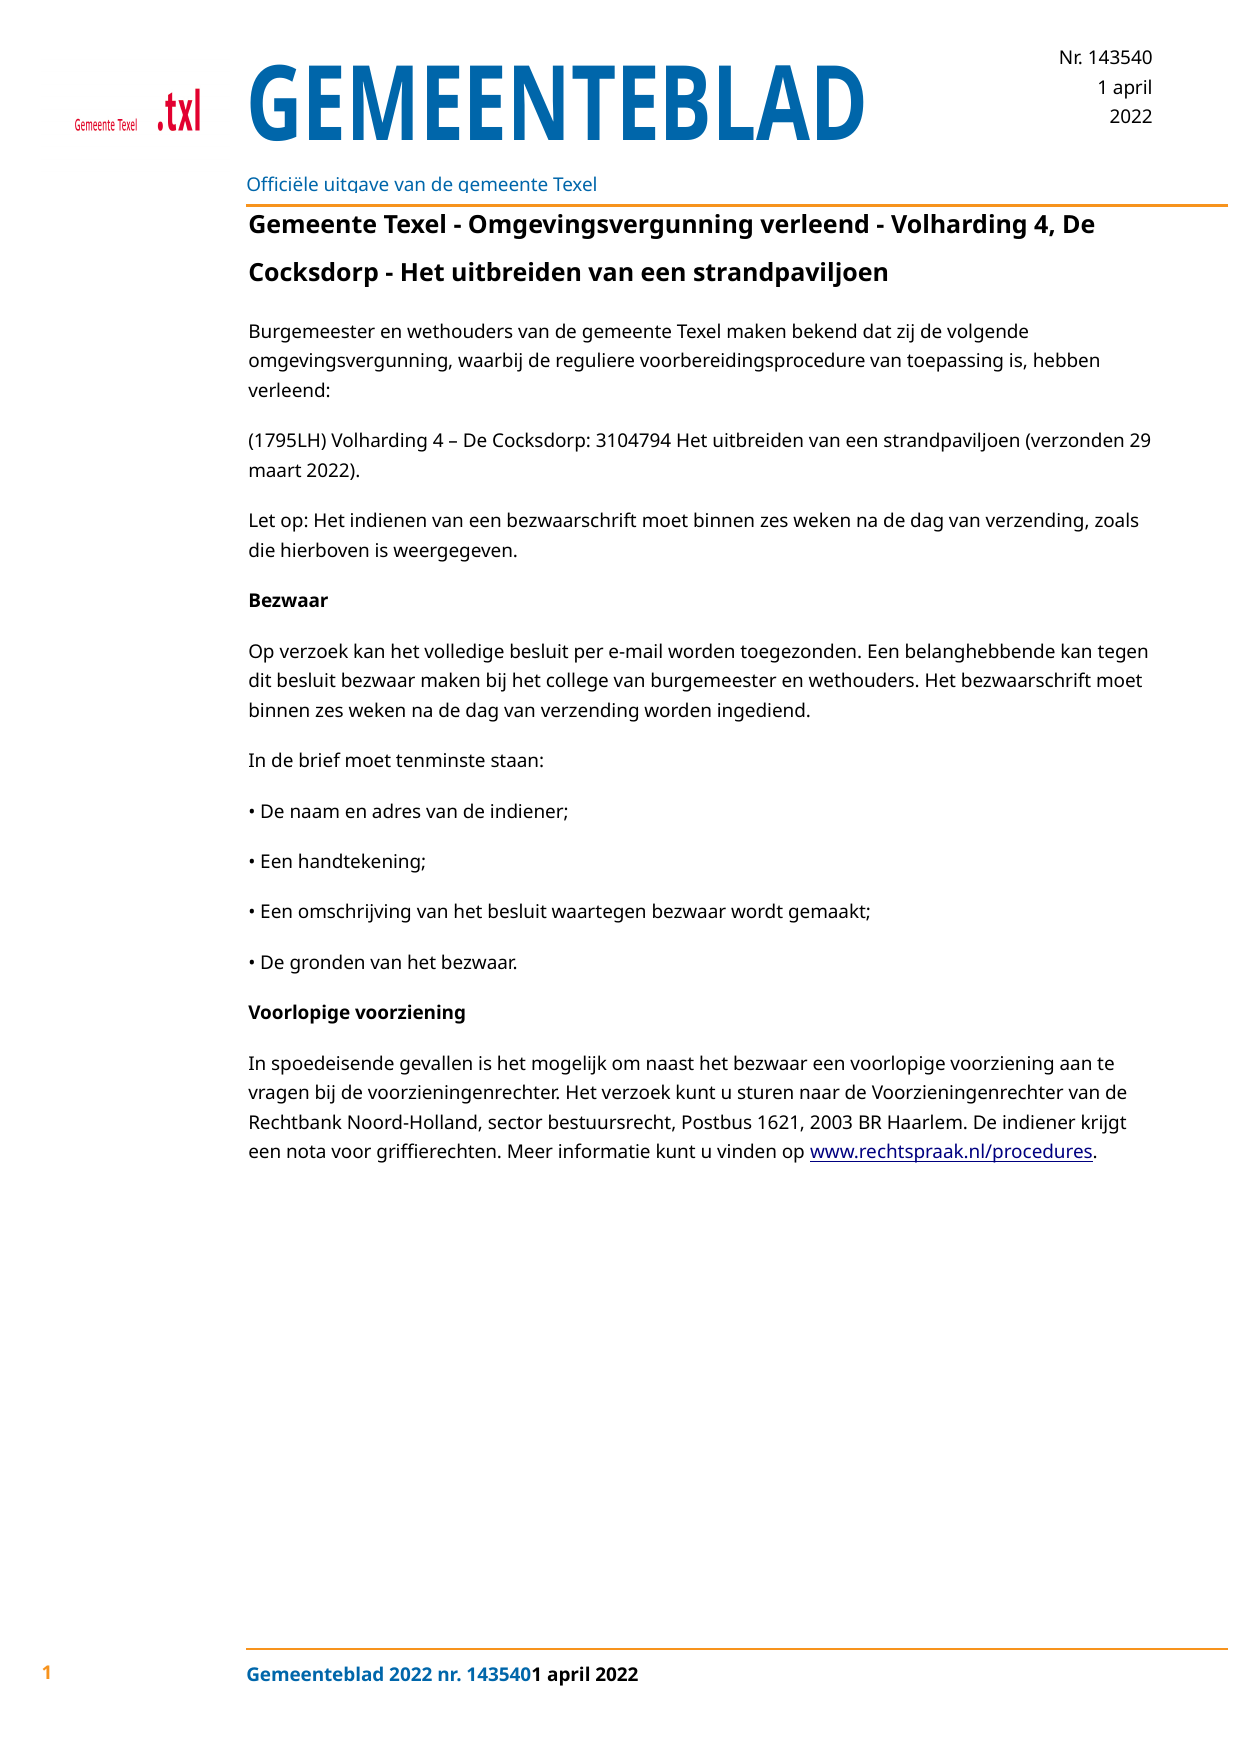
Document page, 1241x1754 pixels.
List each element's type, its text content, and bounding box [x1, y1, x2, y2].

text • Een handtekening; [248, 848, 1152, 874]
text Gemeente Texel - Omgevingsvergunning verleend - Volharding 4, De Cocksdorp - Het uitbreiden van een strandpaviljoen [248, 207, 1152, 288]
text (1795LH) Volharding 4 – De Cocksdorp: 3104794 Het uitbreiden van een strandpaviljoen (verzonden 29 maart 2022). [248, 427, 1152, 483]
picture [41, 47, 231, 172]
text Voorlopige voorziening [248, 999, 1152, 1025]
text • De gronden van het bezwaar. [248, 949, 1152, 975]
text Op verzoek kan het volledige besluit per e-mail worden toegezonden. Een belanghebbende kan tegen dit besluit bezwaar maken bij het college van burgemeester en wethouders. Het bezwaarschrift moet binnen zes weken na de dag van verzending worden ingediend. [248, 638, 1152, 723]
text • De naam en adres van de indiener; [248, 798, 1152, 824]
text In de brief moet tenminste staan: [248, 747, 1152, 773]
text • Een omschrijving van het besluit waartegen bezwaar wordt gemaakt; [248, 899, 1152, 924]
text Burgemeester en wethouders van de gemeente Texel maken bekend dat zij de volgende omgevingsvergunning, waarbij de reguliere voorbereidingsprocedure van toepassing is, hebben verleend: [248, 318, 1152, 403]
text In spoedeisende gevallen is het mogelijk om naast het bezwaar een voorlopige voorziening aan te vragen bij de voorzieningenrechter. Het verzoek kunt u sturen naar de Voorzieningenrechter van de Rechtbank Noord-Holland, sector bestuursrecht, Postbus 1621, 2003 BR Haarlem. De indiener krijgt een nota voor griffierechten. Meer informatie kunt u vinden op www.rechtspraak.nl/procedures. [248, 1050, 1152, 1164]
text Bezwaar [248, 587, 1152, 613]
text Let op: Het indienen van een bezwaarschrift moet binnen zes weken na de dag van verzending, zoals die hierboven is weergegeven. [248, 507, 1152, 563]
